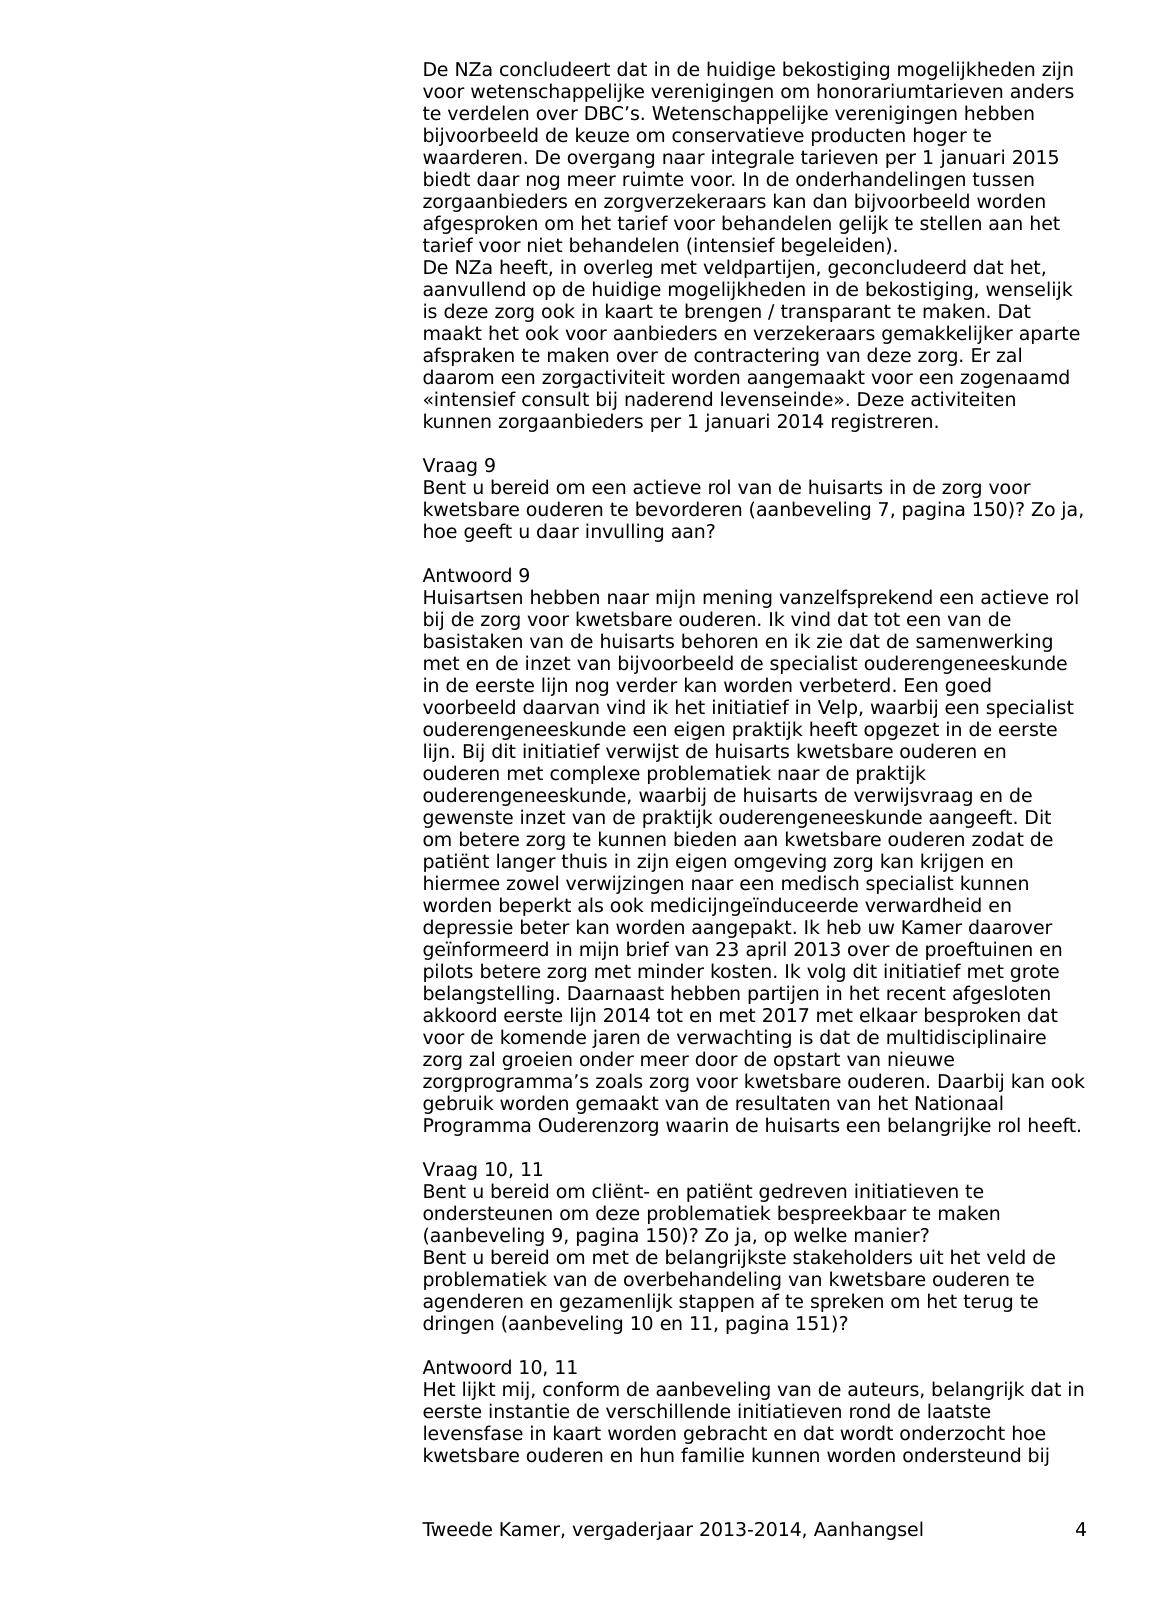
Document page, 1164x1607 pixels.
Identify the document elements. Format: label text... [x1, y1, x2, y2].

text Vraag 10, 11 [422, 1159, 1087, 1181]
text Vraag 9 [422, 455, 1087, 477]
text Bent u bereid om cliënt- en patiënt gedreven initiatieven te ondersteunen om deze problematiek bespreekbaar te maken (aanbeveling 9, pagina 150)? Zo ja, op welke manier? [422, 1181, 1087, 1247]
text Huisartsen hebben naar mijn mening vanzelfsprekend een actieve rol bij de zorg voor kwetsbare ouderen. Ik vind dat tot een van de basistaken van de huisarts behoren en ik zie dat de samenwerking met en de inzet van bijvoorbeeld de specialist ouderengeneeskunde in de eerste lijn nog verder kan worden verbeterd. Een goed voorbeeld daarvan vind ik het initiatief in Velp, waarbij een specialist ouderengeneeskunde een eigen praktijk heeft opgezet in de eerste lijn. Bij dit initiatief verwijst de huisarts kwetsbare ouderen en ouderen met complexe problematiek naar de praktijk ouderengeneeskunde, waarbij de huisarts de verwijsvraag en de gewenste inzet van de praktijk ouderengeneeskunde aangeeft. Dit om betere zorg te kunnen bieden aan kwetsbare ouderen zodat de patiënt langer thuis in zijn eigen omgeving zorg kan krijgen en hiermee zowel verwijzingen naar een medisch specialist kunnen worden beperkt als ook medicijngeïnduceerde verwardheid en depressie beter kan worden aangepakt. Ik heb uw Kamer daarover geïnformeerd in mijn brief van 23 april 2013 over de proeftuinen en pilots betere zorg met minder kosten. Ik volg dit initiatief met grote belangstelling. Daarnaast hebben partijen in het recent afgesloten akkoord eerste lijn 2014 tot en met 2017 met elkaar besproken dat voor de komende jaren de verwachting is dat de multidisciplinaire zorg zal groeien onder meer door de opstart van nieuwe zorgprogramma’s zoals zorg voor kwetsbare ouderen. Daarbij kan ook gebruik worden gemaakt van de resultaten van het Nationaal Programma Ouderenzorg waarin de huisarts een belangrijke rol heeft. [422, 587, 1087, 1136]
text De NZa concludeert dat in de huidige bekostiging mogelijkheden zijn voor wetenschappelijke verenigingen om honorariumtarieven anders te verdelen over DBC’s. Wetenschappelijke verenigingen hebben bijvoorbeeld de keuze om conservatieve producten hoger te waarderen. De overgang naar integrale tarieven per 1 januari 2015 biedt daar nog meer ruimte voor. In de onderhandelingen tussen zorgaanbieders en zorgverzekeraars kan dan bijvoorbeeld worden afgesproken om het tarief voor behandelen gelijk te stellen aan het tarief voor niet behandelen (intensief begeleiden). [422, 59, 1087, 257]
text De NZa heeft, in overleg met veldpartijen, geconcludeerd dat het, aanvullend op de huidige mogelijkheden in de bekostiging, wenselijk is deze zorg ook in kaart te brengen / transparant te maken. Dat maakt het ook voor aanbieders en verzekeraars gemakkelijker aparte afspraken te maken over de contractering van deze zorg. Er zal daarom een zorgactiviteit worden aangemaakt voor een zogenaamd «intensief consult bij naderend levenseinde». Deze activiteiten kunnen zorgaanbieders per 1 januari 2014 registreren. [422, 257, 1087, 433]
text Antwoord 10, 11 [422, 1357, 1087, 1379]
text Bent u bereid om een actieve rol van de huisarts in de zorg voor kwetsbare ouderen te bevorderen (aanbeveling 7, pagina 150)? Zo ja, hoe geeft u daar invulling aan? [422, 477, 1087, 543]
text Het lijkt mij, conform de aanbeveling van de auteurs, belangrijk dat in eerste instantie de verschillende initiatieven rond de laatste levensfase in kaart worden gebracht en dat wordt onderzocht hoe kwetsbare ouderen en hun familie kunnen worden ondersteund bij [422, 1379, 1087, 1467]
text Antwoord 9 [422, 565, 1087, 587]
text Bent u bereid om met de belangrijkste stakeholders uit het veld de problematiek van de overbehandeling van kwetsbare ouderen te agenderen en gezamenlijk stappen af te spreken om het terug te dringen (aanbeveling 10 en 11, pagina 151)? [422, 1247, 1087, 1334]
